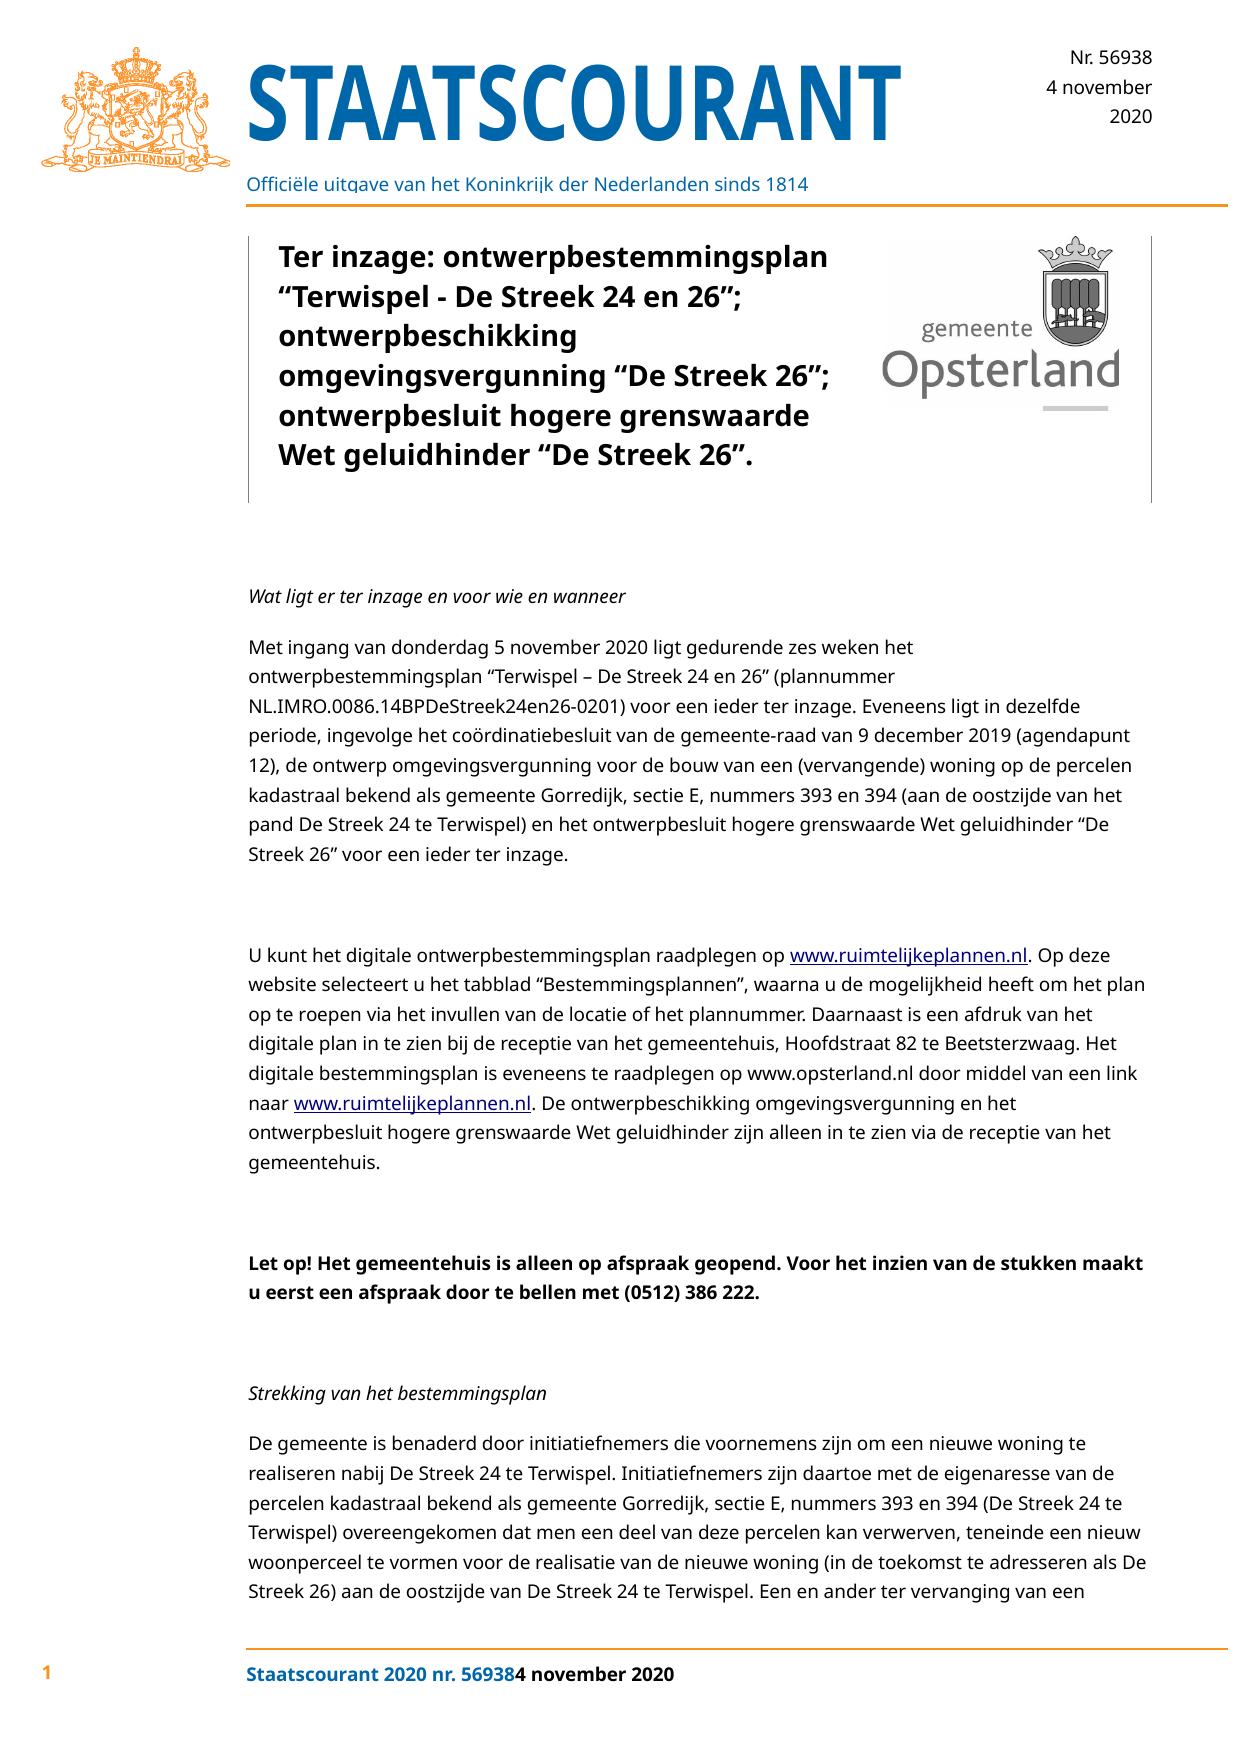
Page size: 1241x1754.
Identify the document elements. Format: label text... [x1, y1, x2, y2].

text Let op! Het gemeentehuis is alleen op afspraak geopend. Voor het inzien van de stukken maakt u eerst een afspraak door te bellen met (0512) 386 222. [248, 1250, 1152, 1305]
text Strekking van het bestemmingsplan [248, 1380, 1152, 1406]
table_header Ter inzage: ontwerpbestemmingsplan “Terwispel - De Streek 24 en 26”; ontwerpbeschikking omgevingsvergunning “De Streek 26”; ontwerpbesluit hogere grenswaarde Wet geluidhinder “De Streek 26”. [249, 236, 850, 503]
picture [882, 236, 1119, 411]
picture [41, 47, 231, 172]
table_header [850, 236, 1151, 503]
text Wat ligt er ter inzage en voor wie en wanneer [248, 583, 1152, 609]
text Met ingang van donderdag 5 november 2020 ligt gedurende zes weken het ontwerpbestemmingsplan “Terwispel – De Streek 24 en 26” (plannummer NL.IMRO.0086.14BPDeStreek24en26-0201) voor een ieder ter inzage. Eveneens ligt in dezelfde periode, ingevolge het coördinatiebesluit van de gemeente-raad van 9 december 2019 (agendapunt 12), de ontwerp omgevingsvergunning voor de bouw van een (vervangende) woning op de percelen kadastraal bekend als gemeente Gorredijk, sectie E, nummers 393 en 394 (aan de oostzijde van het pand De Streek 24 te Terwispel) en het ontwerpbesluit hogere grenswaarde Wet geluidhinder “De Streek 26” voor een ieder ter inzage. [248, 634, 1152, 867]
text U kunt het digitale ontwerpbestemmingsplan raadplegen op www.ruimtelijkeplannen.nl. Op deze website selecteert u het tabblad “Bestemmingsplannen”, waarna u de mogelijkheid heeft om het plan op te roepen via het invullen van de locatie of het plannummer. Daarnaast is een afdruk van het digitale plan in te zien bij de receptie van het gemeentehuis, Hoofdstraat 82 te Beetsterzwaag. Het digitale bestemmingsplan is eveneens te raadplegen op www.opsterland.nl door middel van een link naar www.ruimtelijkeplannen.nl. De ontwerpbeschikking omgevingsvergunning en het ontwerpbesluit hogere grenswaarde Wet geluidhinder zijn alleen in te zien via de receptie van het gemeentehuis. [248, 942, 1152, 1174]
text De gemeente is benaderd door initiatiefnemers die voornemens zijn om een nieuwe woning te realiseren nabij De Streek 24 te Terwispel. Initiatiefnemers zijn daartoe met de eigenaresse van de percelen kadastraal bekend als gemeente Gorredijk, sectie E, nummers 393 en 394 (De Streek 24 te Terwispel) overeengekomen dat men een deel van deze percelen kan verwerven, teneinde een nieuw woonperceel te vormen voor de realisatie van de nieuwe woning (in de toekomst te adresseren als De Streek 26) aan de oostzijde van De Streek 24 te Terwispel. Een en ander ter vervanging van een [248, 1431, 1152, 1604]
